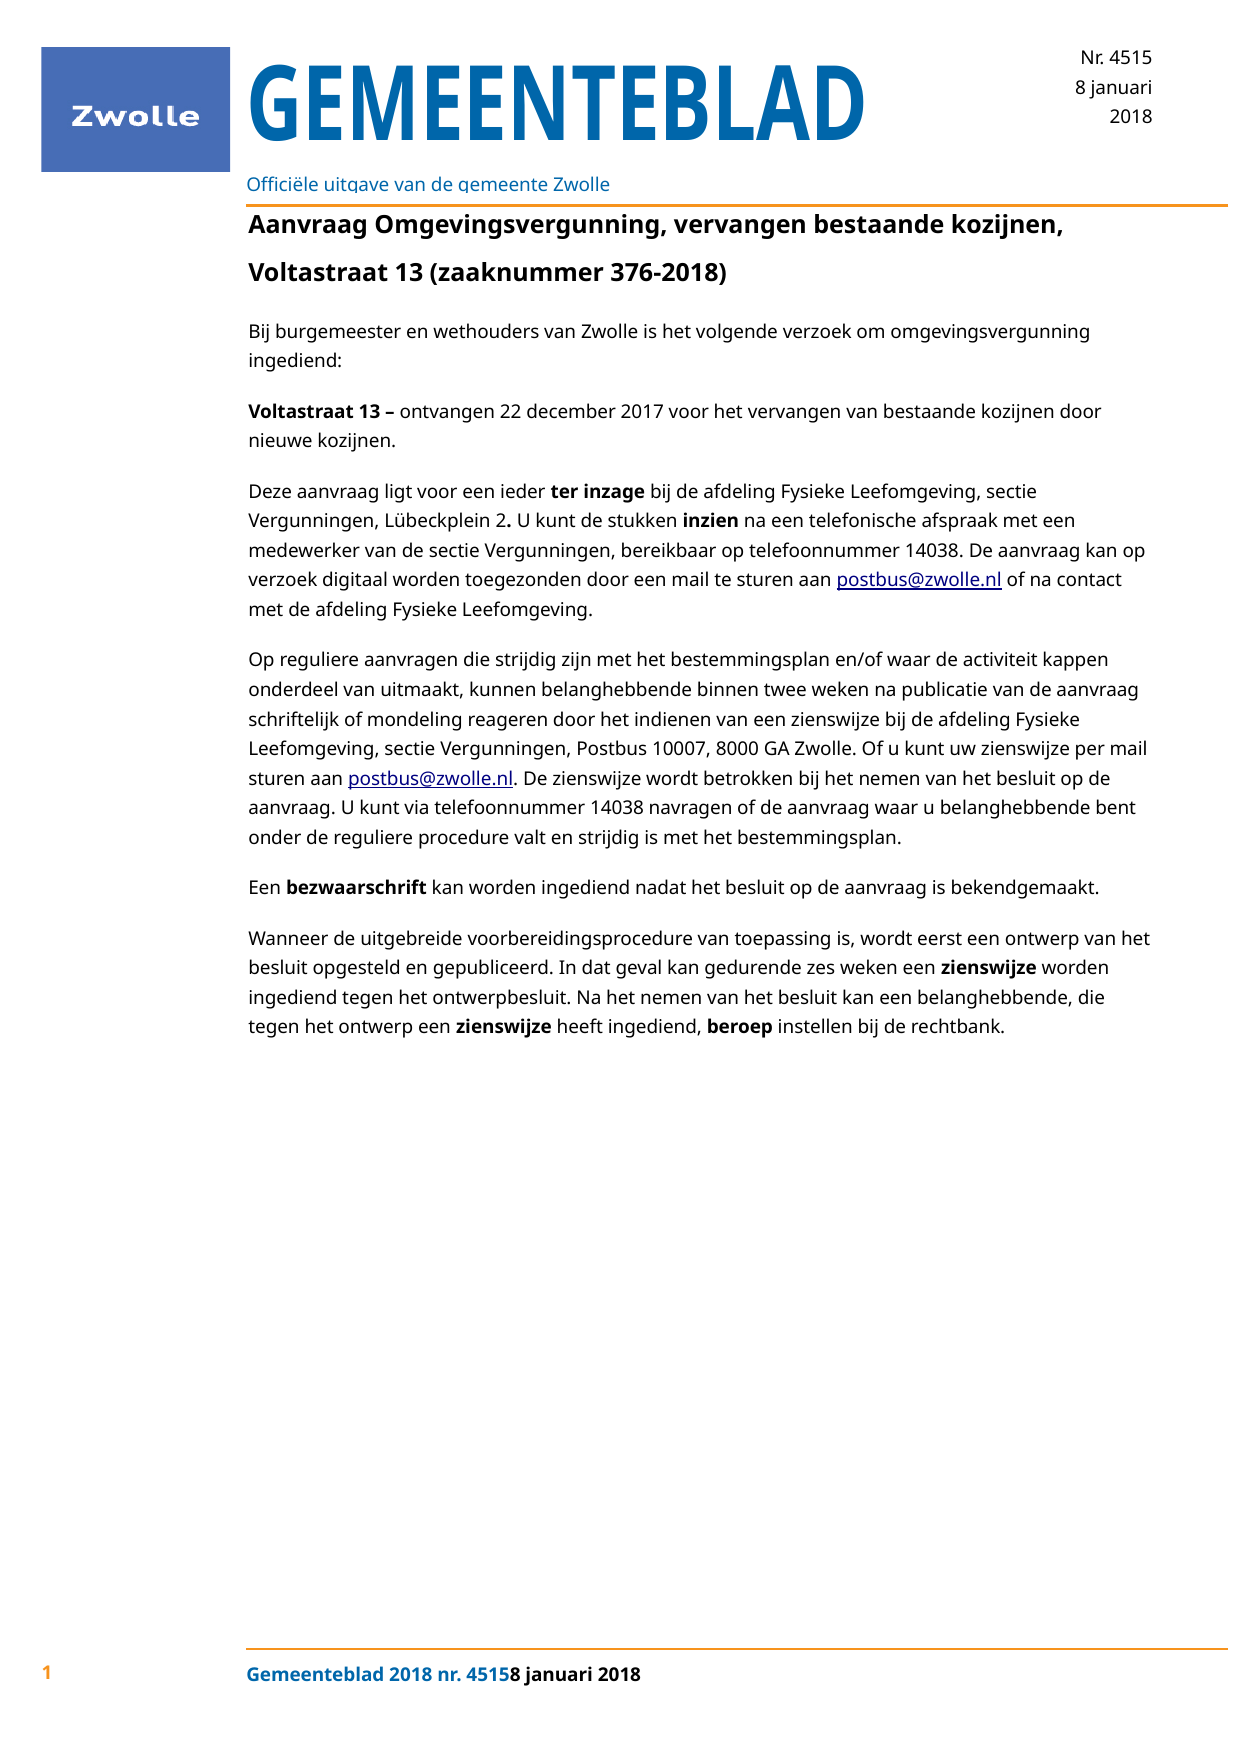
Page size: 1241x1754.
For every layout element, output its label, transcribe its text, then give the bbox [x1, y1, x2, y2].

text Een bezwaarschrift kan worden ingediend nadat het besluit op de aanvraag is bekendgemaakt. [248, 874, 1152, 900]
text Aanvraag Omgevingsvergunning, vervangen bestaande kozijnen, Voltastraat 13 (zaaknummer 376-2018) [248, 207, 1152, 288]
text Deze aanvraag ligt voor een ieder ter inzage bij de afdeling Fysieke Leefomgeving, sectie Vergunningen, Lübeckplein 2. U kunt de stukken inzien na een telefonische afspraak met een medewerker van de sectie Vergunningen, bereikbaar op telefoonnummer 14038. De aanvraag kan op verzoek digitaal worden toegezonden door een mail te sturen aan postbus@zwolle.nl of na contact met de afdeling Fysieke Leefomgeving. [248, 478, 1152, 622]
text Op reguliere aanvragen die strijdig zijn met het bestemmingsplan en/of waar de activiteit kappen onderdeel van uitmaakt, kunnen belanghebbende binnen twee weken na publicatie van de aanvraag schriftelijk of mondeling reageren door het indienen van een zienswijze bij de afdeling Fysieke Leefomgeving, sectie Vergunningen, Postbus 10007, 8000 GA Zwolle. Of u kunt uw zienswijze per mail sturen aan postbus@zwolle.nl. De zienswijze wordt betrokken bij het nemen van het besluit op de aanvraag. U kunt via telefoonnummer 14038 navragen of de aanvraag waar u belanghebbende bent onder de reguliere procedure valt en strijdig is met het bestemmingsplan. [248, 647, 1152, 850]
text Bij burgemeester en wethouders van Zwolle is het volgende verzoek om omgevingsvergunning ingediend: [248, 318, 1152, 373]
picture [41, 47, 231, 172]
text Wanneer de uitgebreide voorbereidingsprocedure van toepassing is, wordt eerst een ontwerp van het besluit opgesteld en gepubliceerd. In dat geval kan gedurende zes weken een zienswijze worden ingediend tegen het ontwerpbesluit. Na het nemen van het besluit kan een belanghebbende, die tegen het ontwerp een zienswijze heeft ingediend, beroep instellen bij de rechtbank. [248, 925, 1152, 1039]
text Voltastraat 13 – ontvangen 22 december 2017 voor het vervangen van bestaande kozijnen door nieuwe kozijnen. [248, 398, 1152, 453]
